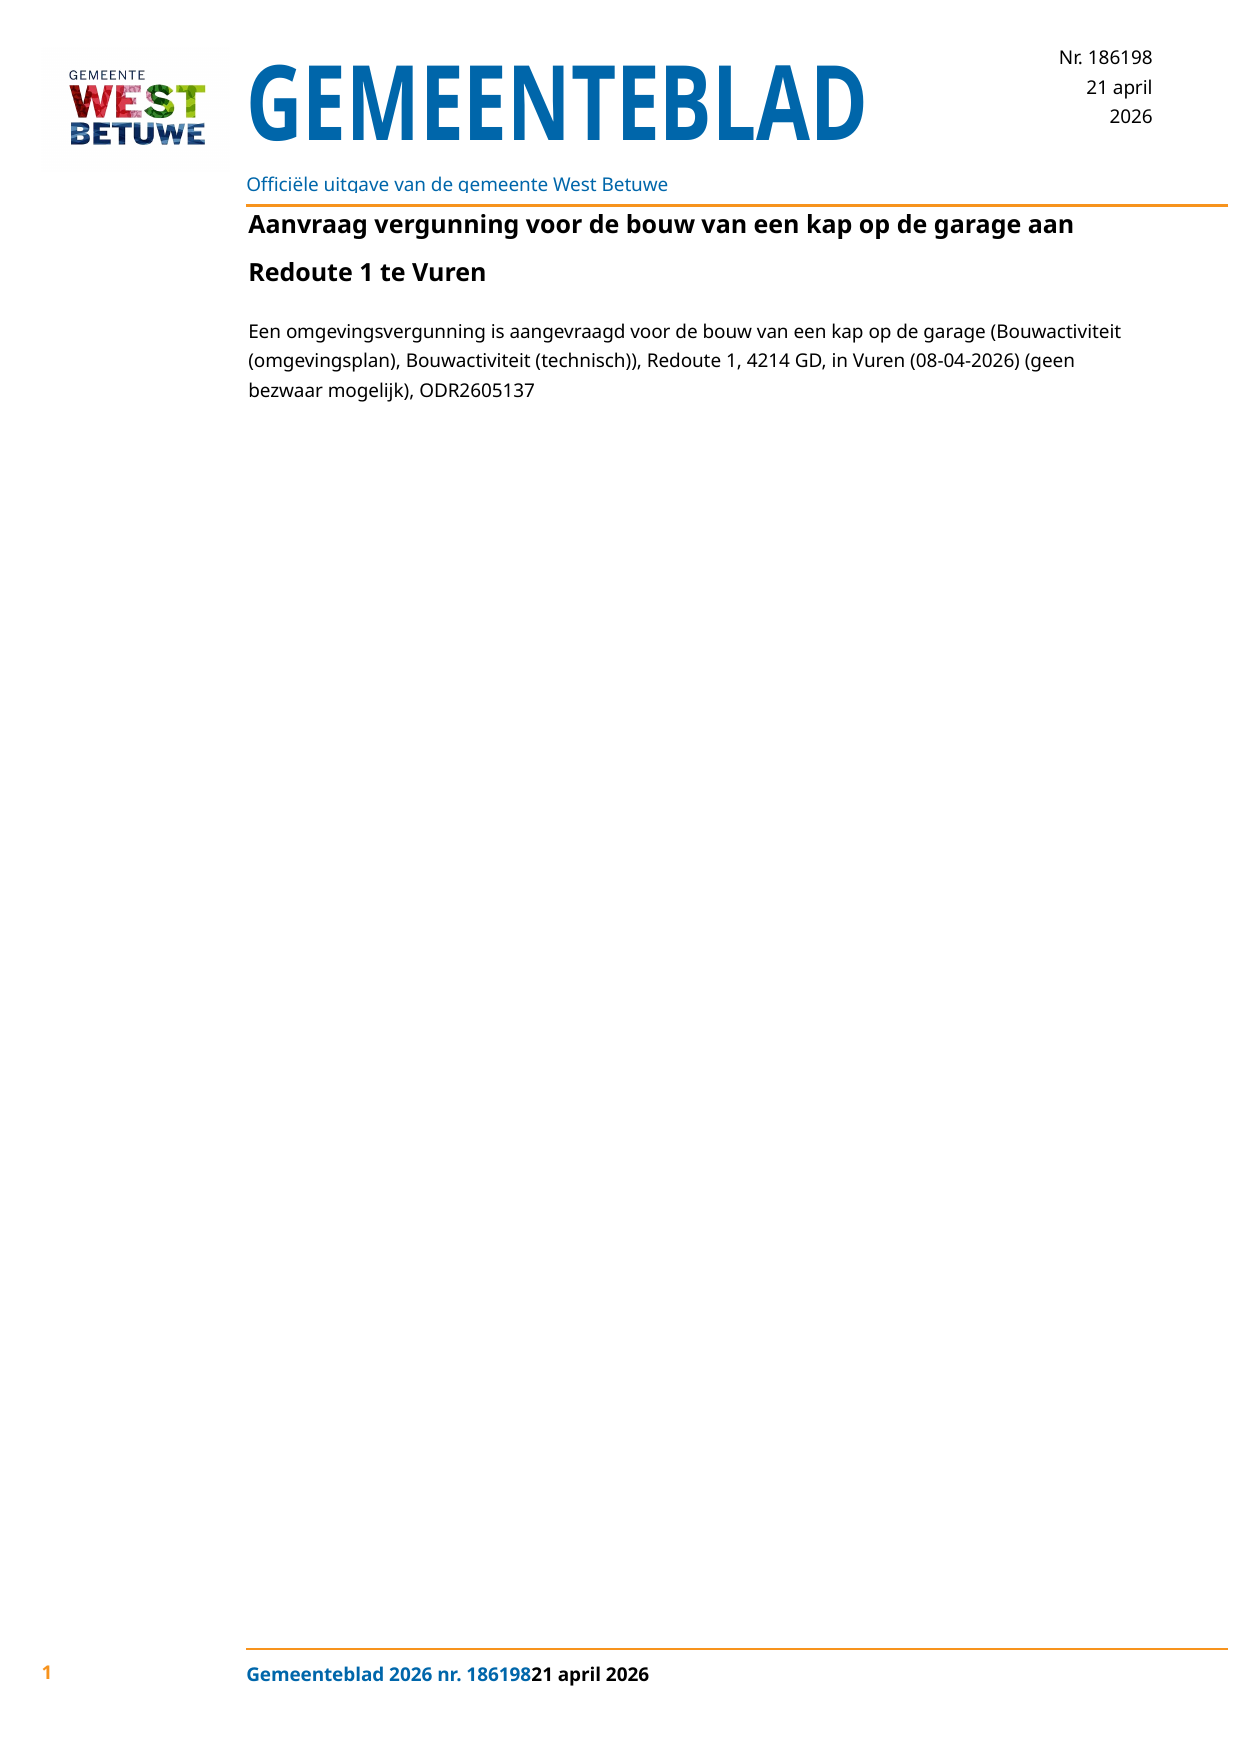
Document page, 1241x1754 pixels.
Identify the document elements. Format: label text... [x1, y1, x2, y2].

text Een omgevingsvergunning is aangevraagd voor de bouw van een kap op de garage (Bouwactiviteit (omgevingsplan), Bouwactiviteit (technisch)), Redoute 1, 4214 GD, in Vuren (08-04-2026) (geen bezwaar mogelijk), ODR2605137 [248, 318, 1152, 403]
picture [41, 47, 231, 172]
text Aanvraag vergunning voor de bouw van een kap op de garage aan Redoute 1 te Vuren [248, 207, 1152, 288]
